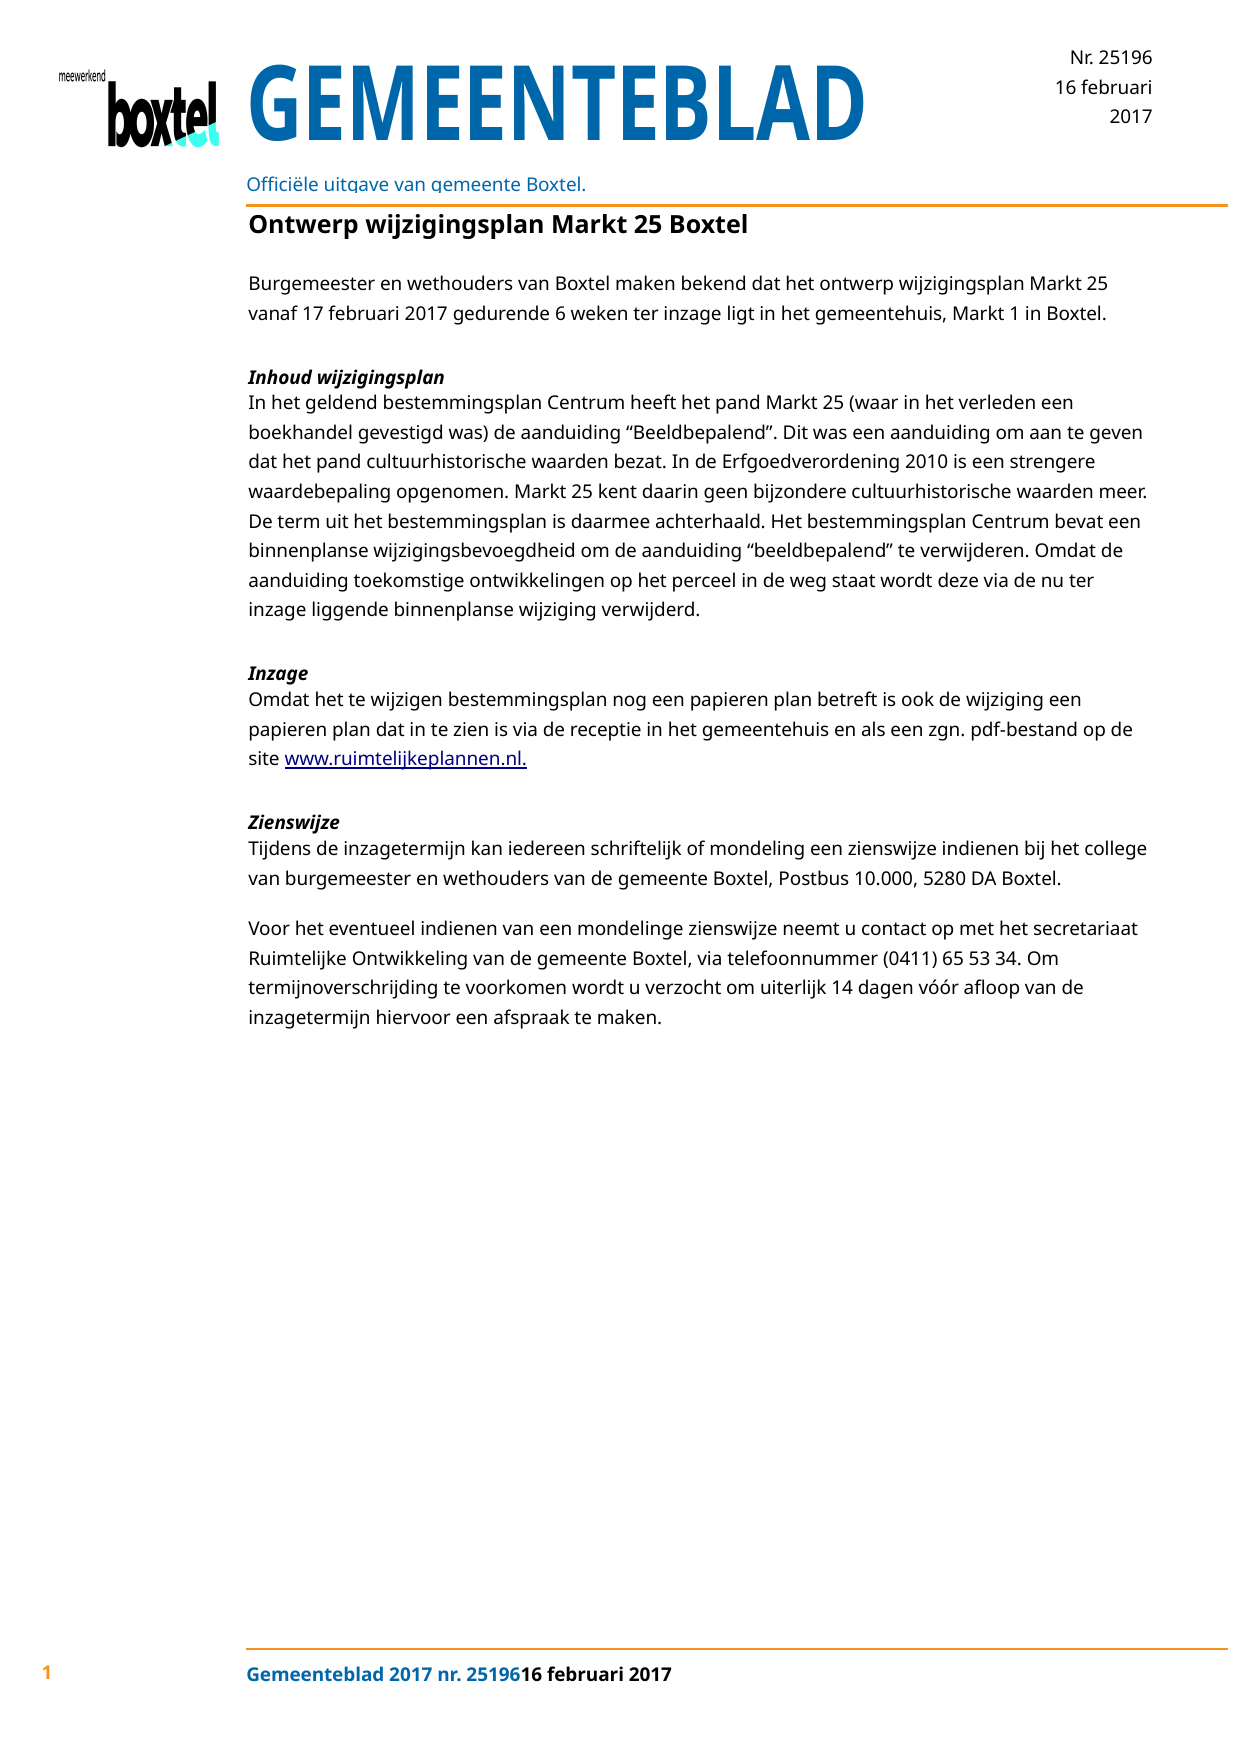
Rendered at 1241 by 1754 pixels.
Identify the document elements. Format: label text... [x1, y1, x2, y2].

text In het geldend bestemmingsplan Centrum heeft het pand Markt 25 (waar in het verleden een boekhandel gevestigd was) de aanduiding “Beeldbepalend”. Dit was een aanduiding om aan te geven dat het pand cultuurhistorische waarden bezat. In de Erfgoedverordening 2010 is een strengere waardebepaling opgenomen. Markt 25 kent daarin geen bijzondere cultuurhistorische waarden meer. De term uit het bestemmingsplan is daarmee achterhaald. Het bestemmingsplan Centrum bevat een binnenplanse wijzigingsbevoegdheid om de aanduiding “beeldbepalend” te verwijderen. Omdat de aanduiding toekomstige ontwikkelingen op het perceel in de weg staat wordt deze via de nu ter inzage liggende binnenplanse wijziging verwijderd. [248, 389, 1152, 622]
text Omdat het te wijzigen bestemmingsplan nog een papieren plan betreft is ook de wijziging een papieren plan dat in te zien is via de receptie in het gemeentehuis en als een zgn. pdf-bestand op de site www.ruimtelijkeplannen.nl. [248, 686, 1152, 771]
text Tijdens de inzagetermijn kan iedereen schriftelijk of mondeling een zienswijze indienen bij het college van burgemeester en wethouders van de gemeente Boxtel, Postbus 10.000, 5280 DA Boxtel. [248, 835, 1152, 891]
text Ontwerp wijzigingsplan Markt 25 Boxtel [248, 207, 1152, 241]
picture [41, 47, 231, 172]
text Zienswijze [248, 809, 1152, 835]
text Inzage [248, 661, 1152, 686]
text Voor het eventueel indienen van een mondelinge zienswijze neemt u contact op met het secretariaat Ruimtelijke Ontwikkeling van de gemeente Boxtel, via telefoonnummer (0411) 65 53 34. Om termijnoverschrijding te voorkomen wordt u verzocht om uiterlijk 14 dagen vóór afloop van de inzagetermijn hiervoor een afspraak te maken. [248, 915, 1152, 1030]
text Burgemeester en wethouders van Boxtel maken bekend dat het ontwerp wijzigingsplan Markt 25 vanaf 17 februari 2017 gedurende 6 weken ter inzage ligt in het gemeentehuis, Markt 1 in Boxtel. [248, 270, 1152, 326]
text Inhoud wijzigingsplan [248, 364, 1152, 389]
